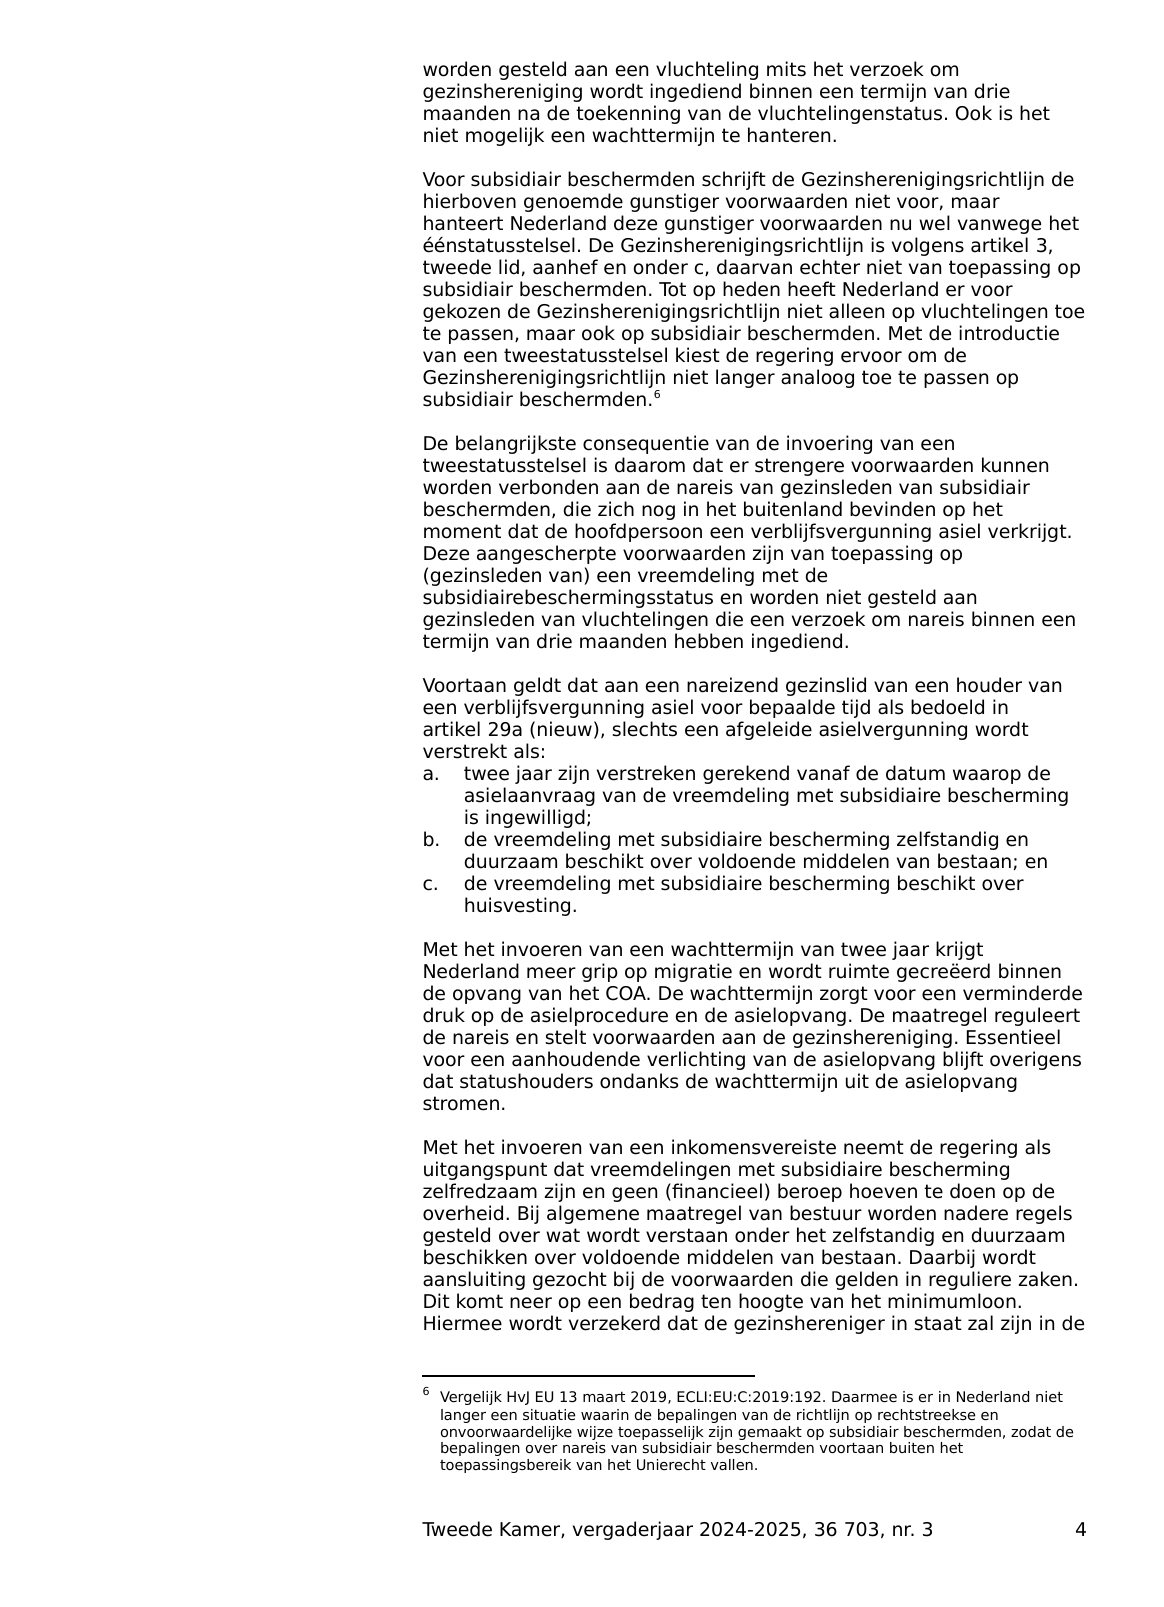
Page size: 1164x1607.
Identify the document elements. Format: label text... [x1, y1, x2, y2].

text Voor subsidiair beschermden schrijft de Gezinsherenigingsrichtlijn de hierboven genoemde gunstiger voorwaarden niet voor, maar hanteert Nederland deze gunstiger voorwaarden nu wel vanwege het éénstatusstelsel. De Gezinsherenigingsrichtlijn is volgens artikel 3, tweede lid, aanhef en onder c, daarvan echter niet van toepassing op subsidiair beschermden. Tot op heden heeft Nederland er voor gekozen de Gezinsherenigingsrichtlijn niet alleen op vluchtelingen toe te passen, maar ook op subsidiair beschermden. Met de introductie van een tweestatusstelsel kiest de regering ervoor om de Gezinsherenigingsrichtlijn niet langer analoog toe te passen op subsidiair beschermden. [422, 169, 1087, 411]
text a. twee jaar zijn verstreken gerekend vanaf de datum waarop de asielaanvraag van de vreemdeling met subsidiaire bescherming is ingewilligd; [422, 763, 1087, 829]
text c. de vreemdeling met subsidiaire bescherming beschikt over huisvesting. [422, 873, 1087, 917]
text b. de vreemdeling met subsidiaire bescherming zelfstandig en duurzaam beschikt over voldoende middelen van bestaan; en [422, 829, 1087, 873]
text Met het invoeren van een wachttermijn van twee jaar krijgt Nederland meer grip op migratie en wordt ruimte gecreëerd binnen de opvang van het COA. De wachttermijn zorgt voor een verminderde druk op de asielprocedure en de asielopvang. De maatregel reguleert de nareis en stelt voorwaarden aan de gezinshereniging. Essentieel voor een aanhoudende verlichting van de asielopvang blijft overigens dat statushouders ondanks de wachttermijn uit de asielopvang stromen. [422, 939, 1087, 1115]
text Met het invoeren van een inkomensvereiste neemt de regering als uitgangspunt dat vreemdelingen met subsidiaire bescherming zelfredzaam zijn en geen (financieel) beroep hoeven te doen op de overheid. Bij algemene maatregel van bestuur worden nadere regels gesteld over wat wordt verstaan onder het zelfstandig en duurzaam beschikken over voldoende middelen van bestaan. Daarbij wordt aansluiting gezocht bij de voorwaarden die gelden in reguliere zaken. Dit komt neer op een bedrag ten hoogte van het minimumloon. Hiermee wordt verzekerd dat de gezinshereniger in staat zal zijn in de [422, 1137, 1087, 1335]
text Voortaan geldt dat aan een nareizend gezinslid van een houder van een verblijfsvergunning asiel voor bepaalde tijd als bedoeld in artikel 29a (nieuw), slechts een afgeleide asielvergunning wordt verstrekt als: [422, 675, 1087, 763]
text worden gesteld aan een vluchteling mits het verzoek om gezinshereniging wordt ingediend binnen een termijn van drie maanden na de toekenning van de vluchtelingenstatus. Ook is het niet mogelijk een wachttermijn te hanteren. [422, 59, 1087, 147]
text Vergelijk HvJ EU 13 maart 2019, ECLI:EU:C:2019:192. Daarmee is er in Nederland niet langer een situatie waarin de bepalingen van de richtlijn op rechtstreekse en onvoorwaardelijke wijze toepasselijk zijn gemaakt op subsidiair beschermden, zodat de bepalingen over nareis van subsidiair beschermden voortaan buiten het toepassingsbereik van het Unierecht vallen. [422, 1385, 1087, 1474]
text De belangrijkste consequentie van de invoering van een tweestatusstelsel is daarom dat er strengere voorwaarden kunnen worden verbonden aan de nareis van gezinsleden van subsidiair beschermden, die zich nog in het buitenland bevinden op het moment dat de hoofdpersoon een verblijfsvergunning asiel verkrijgt. Deze aangescherpte voorwaarden zijn van toepassing op (gezinsleden van) een vreemdeling met de subsidiairebeschermingsstatus en worden niet gesteld aan gezinsleden van vluchtelingen die een verzoek om nareis binnen een termijn van drie maanden hebben ingediend. [422, 433, 1087, 653]
